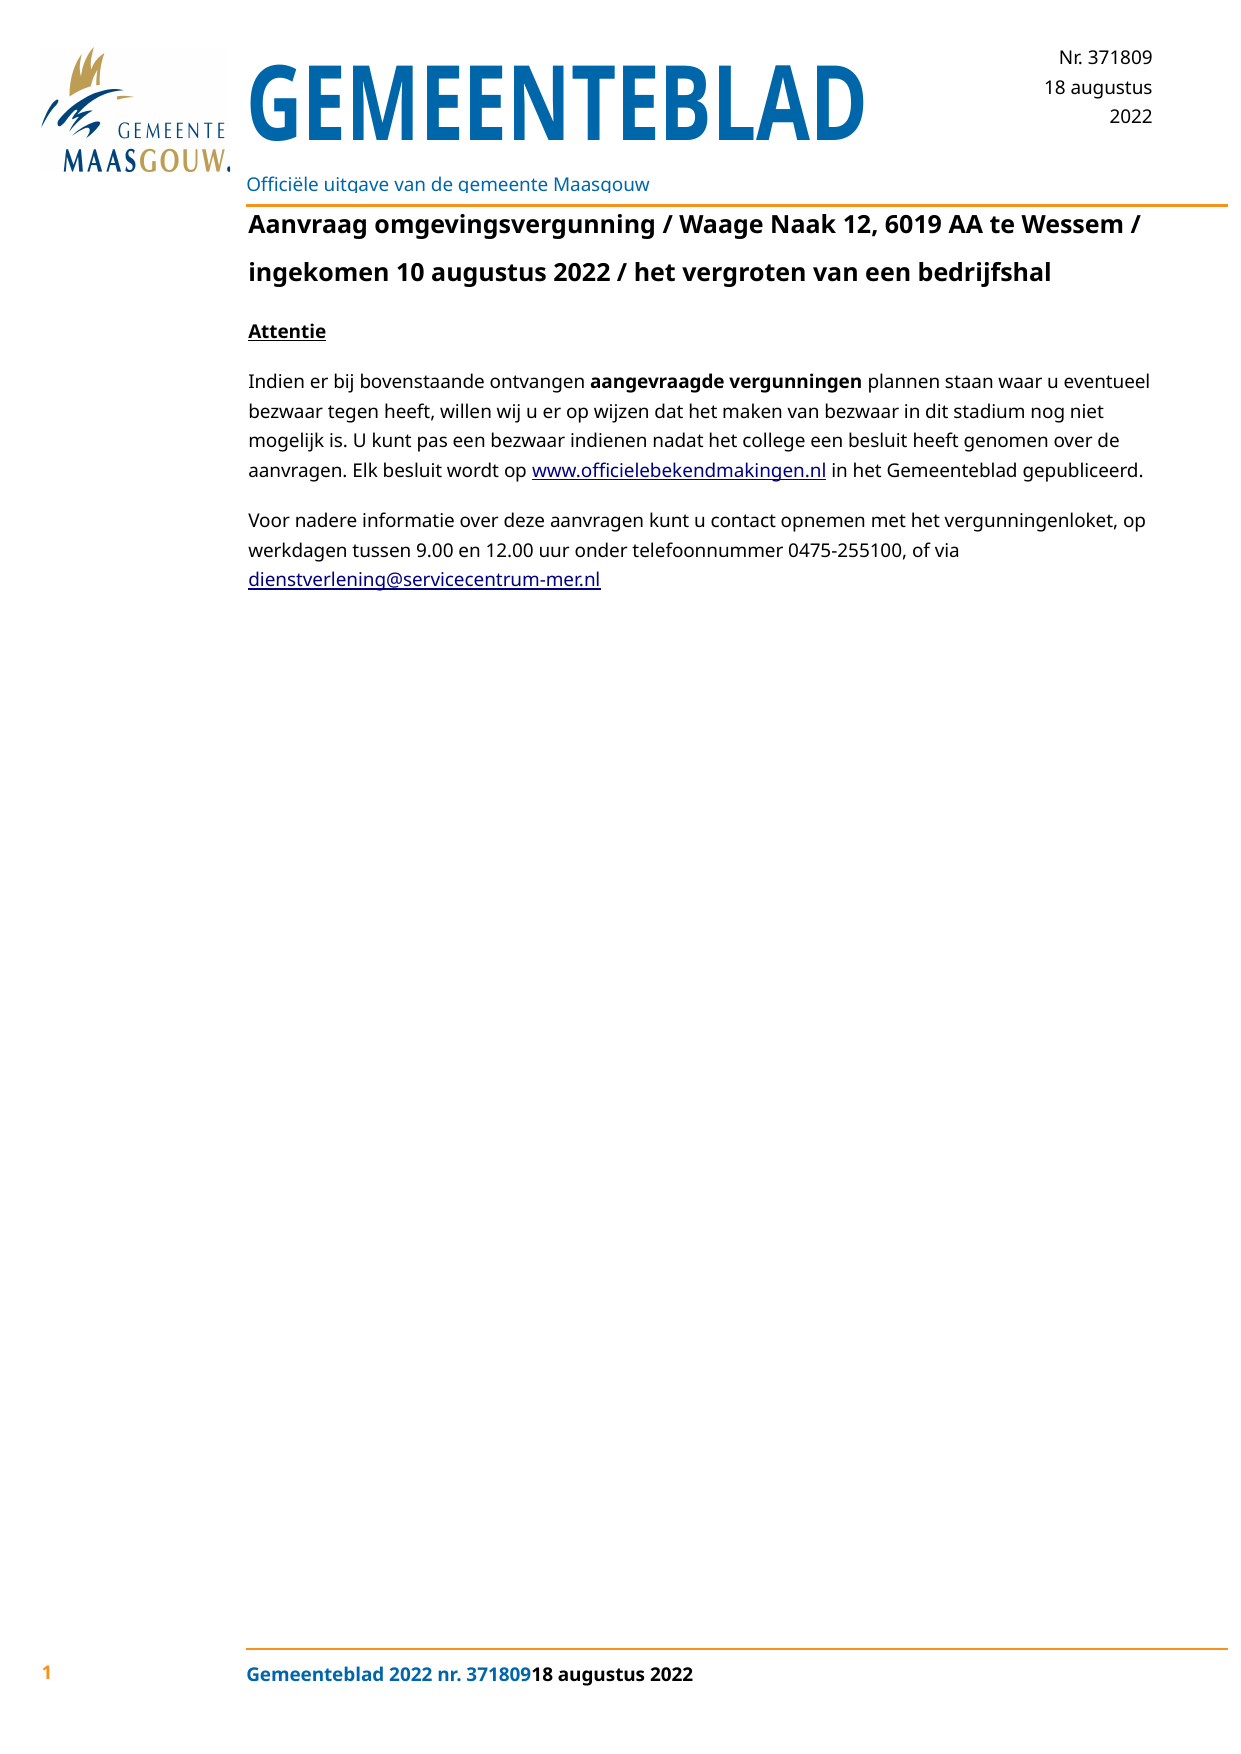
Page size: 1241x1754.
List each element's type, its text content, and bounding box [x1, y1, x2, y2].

text Voor nadere informatie over deze aanvragen kunt u contact opnemen met het vergunningenloket, op werkdagen tussen 9.00 en 12.00 uur onder telefoonnummer 0475-255100, of via dienstverlening@servicecentrum-mer.nl [248, 507, 1152, 592]
text Aanvraag omgevingsvergunning / Waage Naak 12, 6019 AA te Wessem / ingekomen 10 augustus 2022 / het vergroten van een bedrijfshal [248, 207, 1152, 288]
picture [41, 47, 231, 172]
text Indien er bij bovenstaande ontvangen aangevraagde vergunningen plannen staan waar u eventueel bezwaar tegen heeft, willen wij u er op wijzen dat het maken van bezwaar in dit stadium nog niet mogelijk is. U kunt pas een bezwaar indienen nadat het college een besluit heeft genomen over de aanvragen. Elk besluit wordt op www.officielebekendmakingen.nl in het Gemeenteblad gepubliceerd. [248, 368, 1152, 483]
text Attentie [248, 318, 1152, 344]
